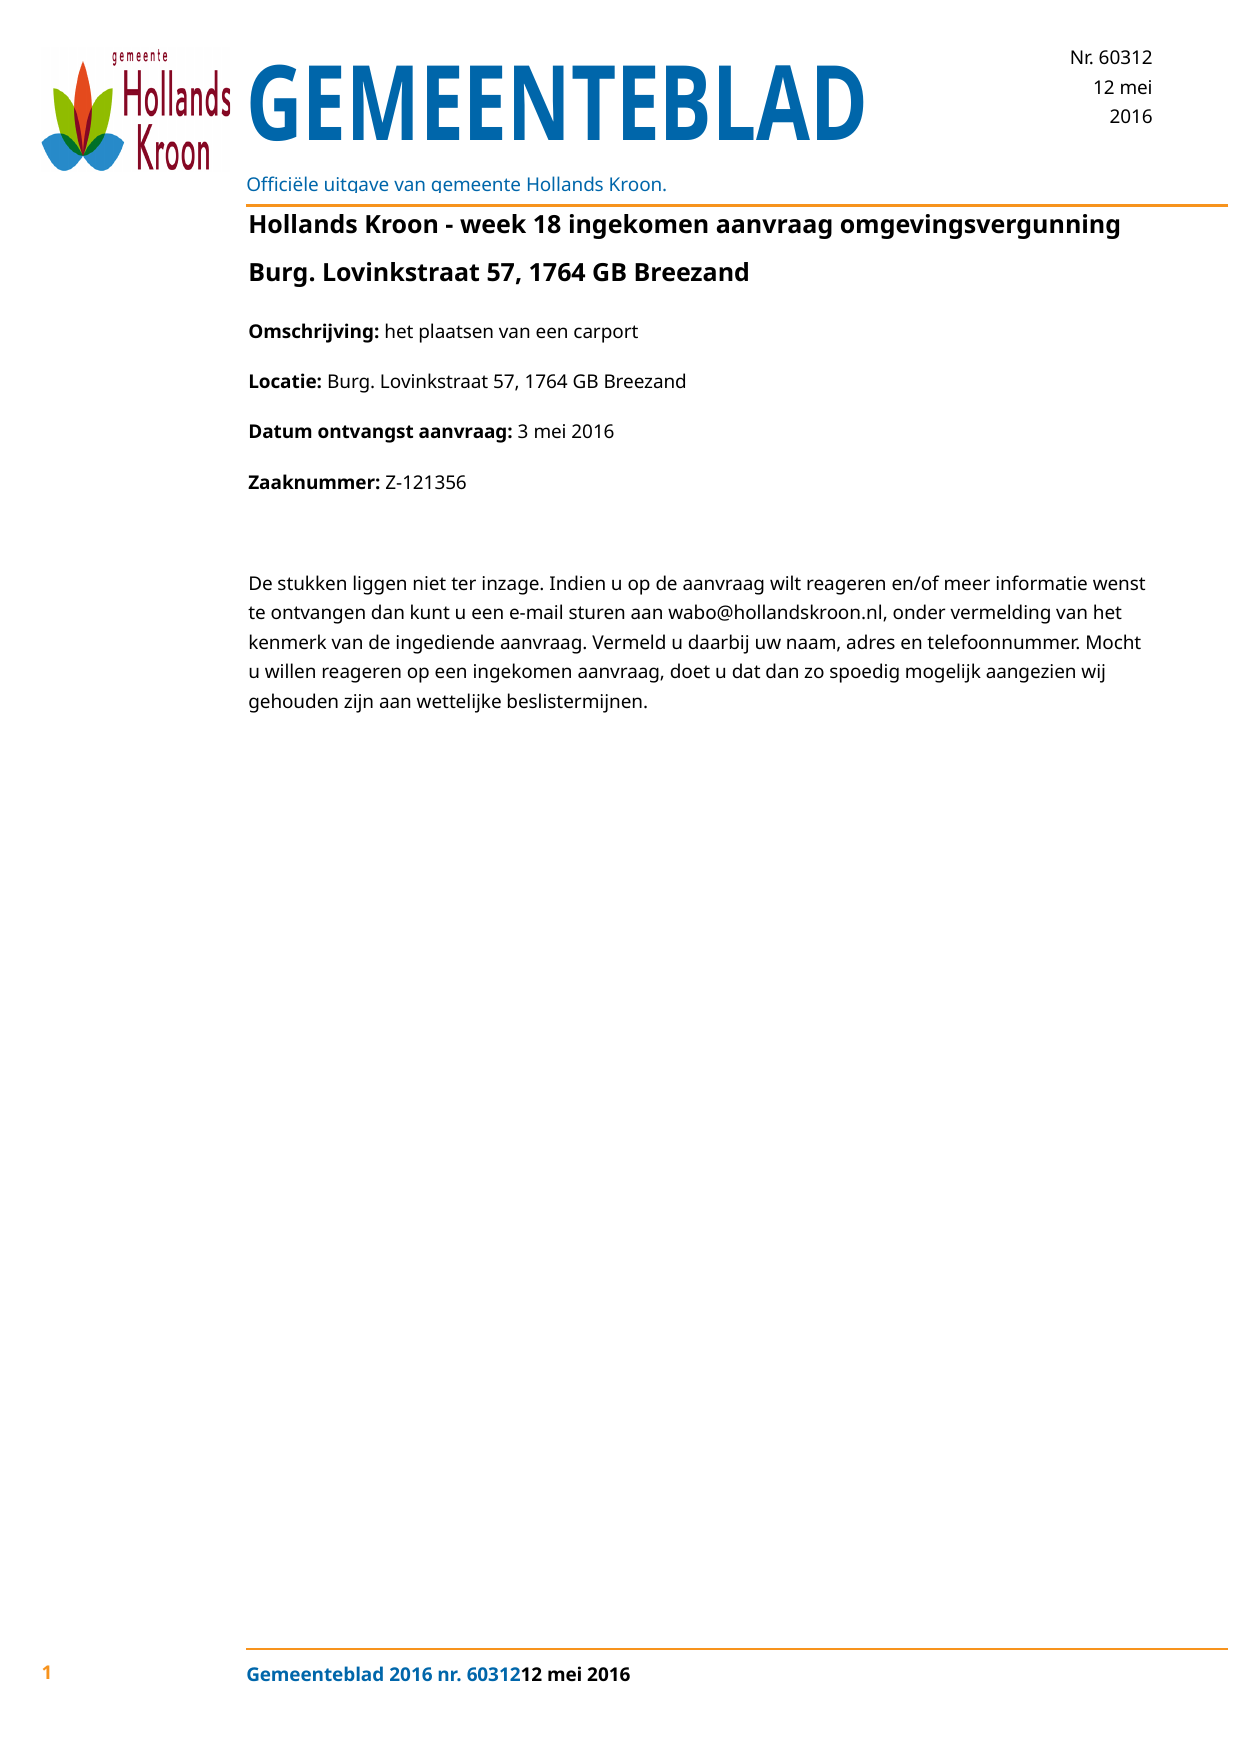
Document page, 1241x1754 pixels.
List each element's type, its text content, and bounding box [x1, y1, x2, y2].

text Hollands Kroon - week 18 ingekomen aanvraag omgevingsvergunning Burg. Lovinkstraat 57, 1764 GB Breezand [248, 207, 1152, 288]
text Omschrijving: het plaatsen van een carport [248, 318, 1152, 344]
text Locatie: Burg. Lovinkstraat 57, 1764 GB Breezand [248, 368, 1152, 394]
text De stukken liggen niet ter inzage. Indien u op de aanvraag wilt reageren en/of meer informatie wenst te ontvangen dan kunt u een e-mail sturen aan wabo@hollandskroon.nl, onder vermelding van het kenmerk van de ingediende aanvraag. Vermeld u daarbij uw naam, adres en telefoonnummer. Mocht u willen reageren op een ingekomen aanvraag, doet u dat dan zo spoedig mogelijk aangezien wij gehouden zijn aan wettelijke beslistermijnen. [248, 570, 1152, 714]
text Datum ontvangst aanvraag: 3 mei 2016 [248, 419, 1152, 444]
text Zaaknummer: Z-121356 [248, 469, 1152, 495]
picture [41, 47, 231, 172]
